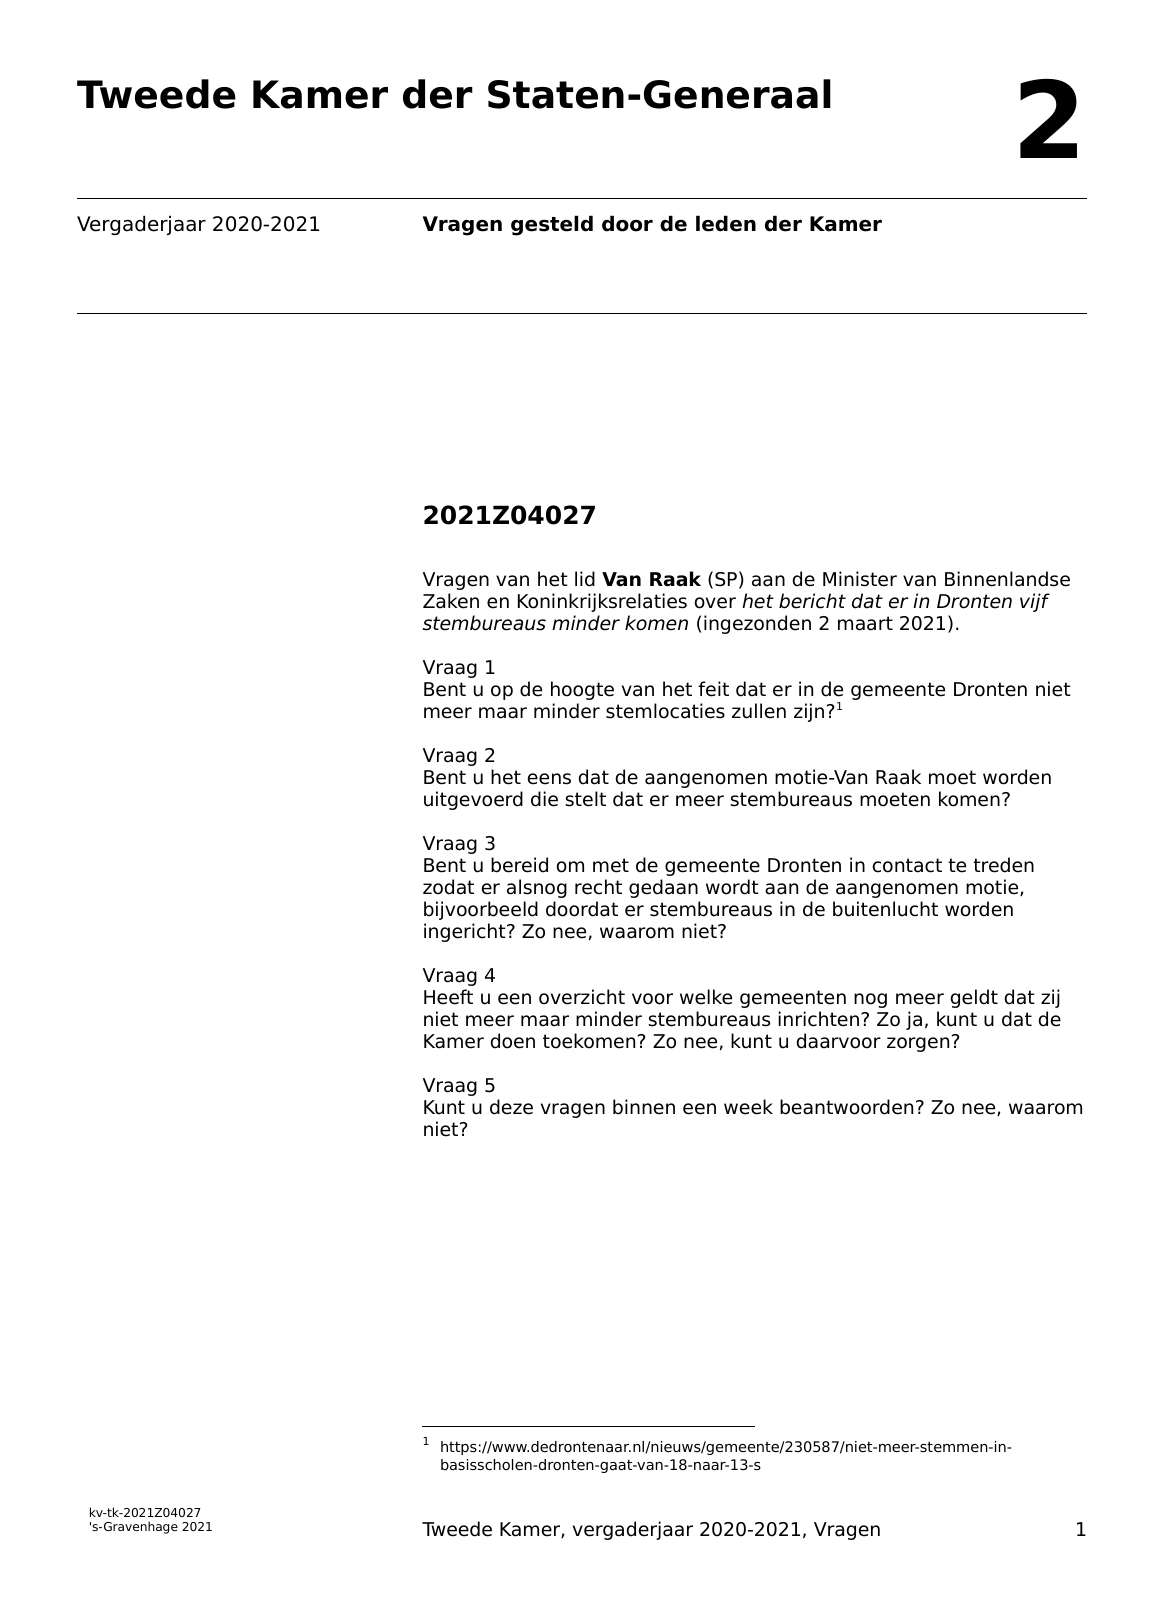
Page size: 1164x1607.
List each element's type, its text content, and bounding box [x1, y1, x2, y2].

text kv-tk-2021Z04027 [88, 1506, 323, 1520]
text 's-Gravenhage 2021 [88, 1520, 323, 1534]
text Bent u het eens dat de aangenomen motie-Van Raak moet worden uitgevoerd die stelt dat er meer stembureaus moeten komen? [422, 767, 1087, 811]
text Vraag 4 [422, 965, 1087, 987]
table_cell Vergaderjaar 2020-2021 [77, 199, 422, 313]
text Vraag 3 [422, 833, 1087, 855]
text Vraag 5 [422, 1075, 1087, 1097]
text Kunt u deze vragen binnen een week beantwoorden? Zo nee, waarom niet? [422, 1097, 1087, 1141]
text Bent u op de hoogte van het feit dat er in de gemeente Dronten niet meer maar minder stemlocaties zullen zijn? [422, 679, 1087, 723]
table_header Tweede Kamer der Staten-Generaal [77, 59, 886, 198]
text Vraag 1 [422, 657, 1087, 679]
text Vragen van het lid Van Raak (SP) aan de Minister van Binnenlandse Zaken en Koninkrijksrelaties over het bericht dat er in Dronten vijf stembureaus minder komen (ingezonden 2 maart 2021). [422, 569, 1087, 635]
table_cell Vragen gesteld door de leden der Kamer [422, 199, 1087, 313]
text Vraag 2 [422, 745, 1087, 767]
table_header 2 [886, 59, 1087, 198]
text Bent u bereid om met de gemeente Dronten in contact te treden zodat er alsnog recht gedaan wordt aan de aangenomen motie, bijvoorbeeld doordat er stembureaus in de buitenlucht worden ingericht? Zo nee, waarom niet? [422, 855, 1087, 943]
text https://www.dedrontenaar.nl/nieuws/gemeente/230587/niet-meer-stemmen-in-basisscholen-dronten-gaat-van-18-naar-13-s [422, 1435, 1087, 1474]
text 2021Z04027 [422, 501, 1087, 531]
text Heeft u een overzicht voor welke gemeenten nog meer geldt dat zij niet meer maar minder stembureaus inrichten? Zo ja, kunt u dat de Kamer doen toekomen? Zo nee, kunt u daarvoor zorgen? [422, 987, 1087, 1053]
